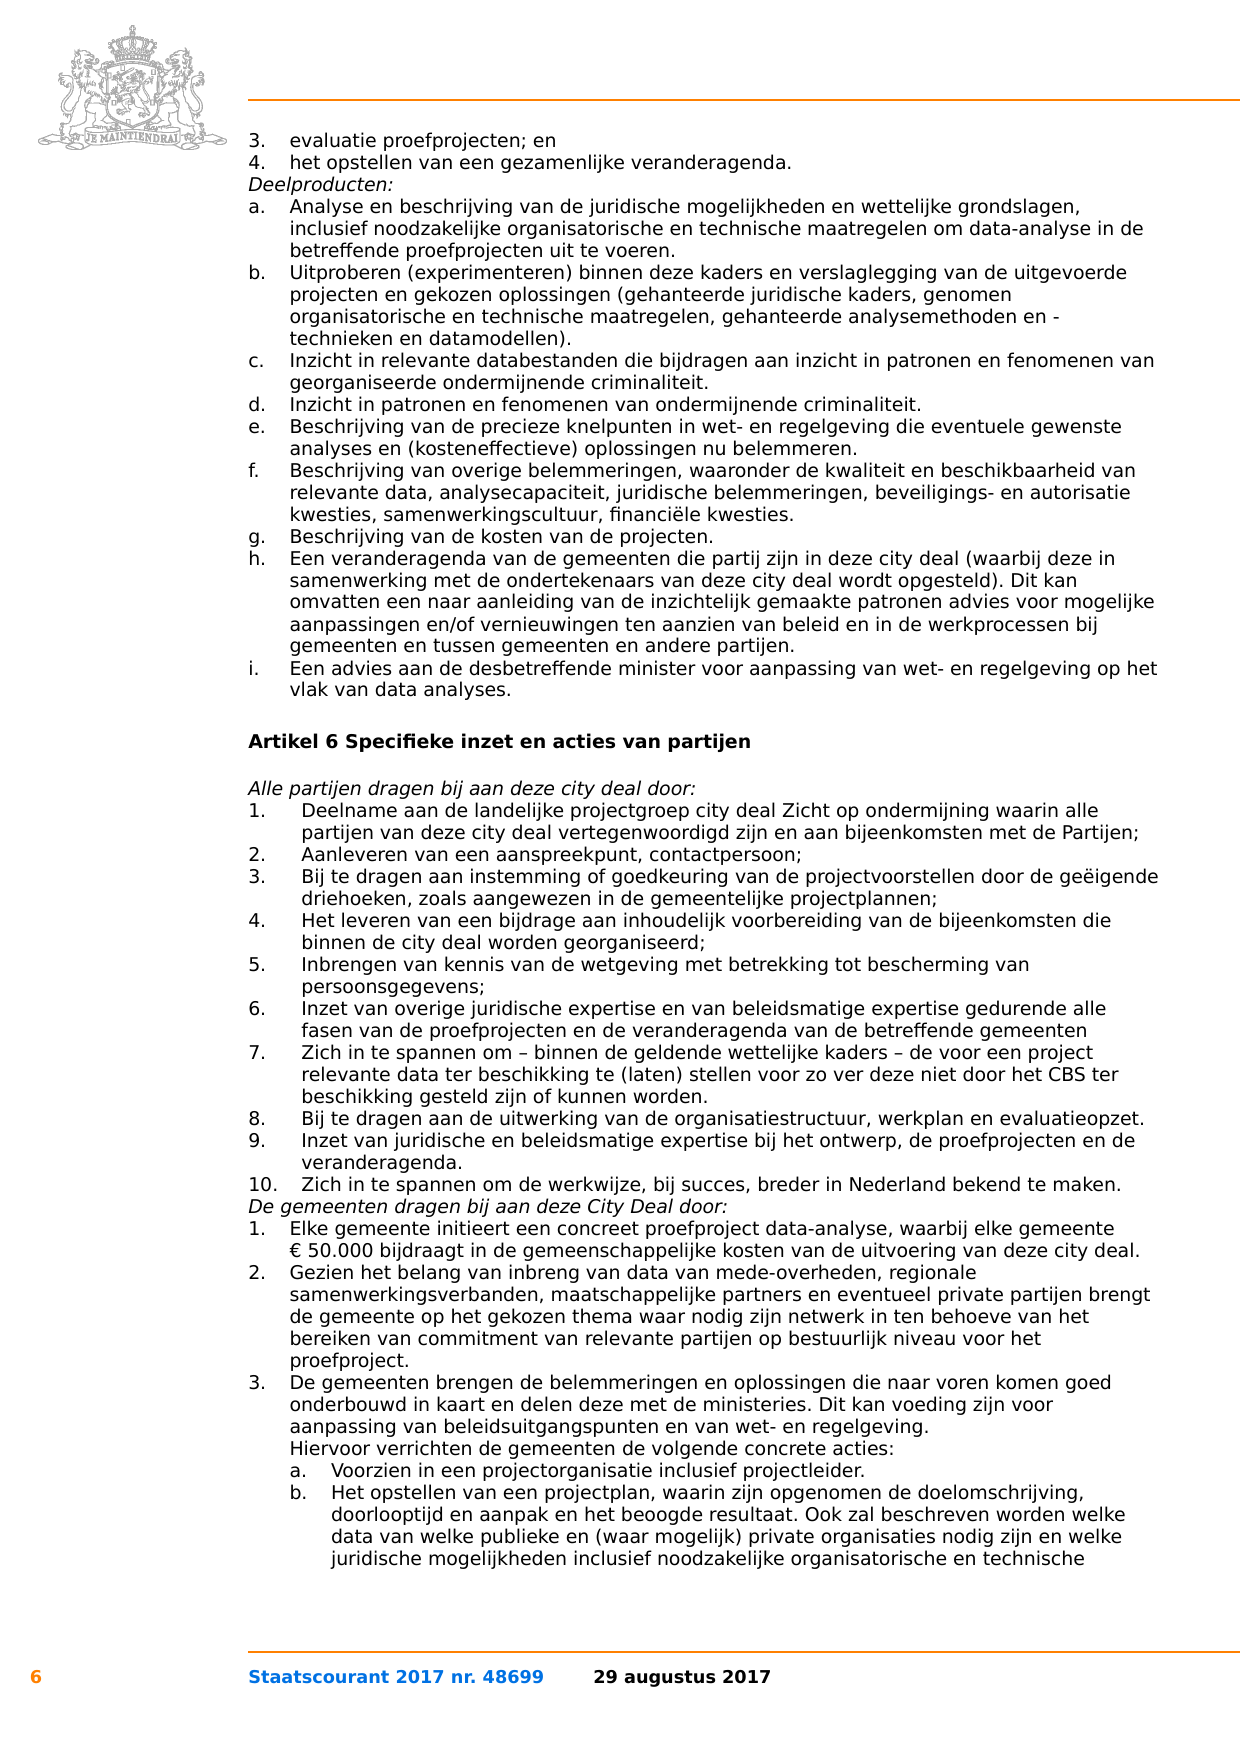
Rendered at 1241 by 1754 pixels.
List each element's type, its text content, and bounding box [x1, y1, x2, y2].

text 1. Deelname aan de landelijke projectgroep city deal Zicht op ondermijning waarin alle partijen van deze city deal vertegenwoordigd zijn en aan bijeenkomsten met de Partijen; [248, 800, 1163, 844]
text 9. Inzet van juridische en beleidsmatige expertise bij het ontwerp, de proefprojecten en de veranderagenda. [248, 1130, 1163, 1174]
text i. Een advies aan de desbetreffende minister voor aanpassing van wet- en regelgeving op het vlak van data analyses. [248, 657, 1163, 701]
text Alle partijen dragen bij aan deze city deal door: [248, 778, 1163, 800]
text Deelproducten: [248, 174, 1163, 196]
text c. Inzicht in relevante databestanden die bijdragen aan inzicht in patronen en fenomenen van georganiseerde ondermijnende criminaliteit. [248, 350, 1163, 394]
text e. Beschrijving van de precieze knelpunten in wet- en regelgeving die eventuele gewenste analyses en (kosteneffectieve) oplossingen nu belemmeren. [248, 416, 1163, 459]
text 10. Zich in te spannen om de werkwijze, bij succes, breder in Nederland bekend te maken. [248, 1174, 1163, 1196]
text 7. Zich in te spannen om – binnen de geldende wettelijke kaders – de voor een project relevante data ter beschikking te (laten) stellen voor zo ver deze niet door het CBS ter beschikking gesteld zijn of kunnen worden. [248, 1042, 1163, 1108]
text h. Een veranderagenda van de gemeenten die partij zijn in deze city deal (waarbij deze in samenwerking met de ondertekenaars van deze city deal wordt opgesteld). Dit kan omvatten een naar aanleiding van de inzichtelijk gemaakte patronen advies voor mogelijke aanpassingen en/of vernieuwingen ten aanzien van beleid en in de werkprocessen bij gemeenten en tussen gemeenten en andere partijen. [248, 547, 1163, 657]
text 5. Inbrengen van kennis van de wetgeving met betrekking tot bescherming van persoonsgegevens; [248, 954, 1163, 998]
text 2. Aanleveren van een aanspreekpunt, contactpersoon; [248, 844, 1163, 866]
text 3. Bij te dragen aan instemming of goedkeuring van de projectvoorstellen door de geëigende driehoeken, zoals aangewezen in de gemeentelijke projectplannen; [248, 866, 1163, 910]
text d. Inzicht in patronen en fenomenen van ondermijnende criminaliteit. [248, 394, 1163, 416]
subtitle Artikel 6 Specifieke inzet en acties van partijen [248, 731, 1163, 753]
text g. Beschrijving van de kosten van de projecten. [248, 526, 1163, 547]
text f. Beschrijving van overige belemmeringen, waaronder de kwaliteit en beschikbaarheid van relevante data, analysecapaciteit, juridische belemmeringen, beveiligings- en autorisatie kwesties, samenwerkingscultuur, financiële kwesties. [248, 459, 1163, 526]
text 3. De gemeenten brengen de belemmeringen en oplossingen die naar voren komen goed onderbouwd in kaart en delen deze met de ministeries. Dit kan voeding zijn voor aanpassing van beleidsuitgangspunten en van wet- en regelgeving. [248, 1372, 1163, 1438]
text 6. Inzet van overige juridische expertise en van beleidsmatige expertise gedurende alle fasen van de proefprojecten en de veranderagenda van de betreffende gemeenten [248, 998, 1163, 1042]
text De gemeenten dragen bij aan deze City Deal door: [248, 1196, 1163, 1218]
text 1. Elke gemeente initieert een concreet proefproject data-analyse, waarbij elke gemeente € 50.000 bijdraagt in de gemeenschappelijke kosten van de uitvoering van deze city deal. [248, 1218, 1163, 1262]
text b. Het opstellen van een projectplan, waarin zijn opgenomen de doelomschrijving, doorlooptijd en aanpak en het beoogde resultaat. Ook zal beschreven worden welke data van welke publieke en (waar mogelijk) private organisaties nodig zijn en welke juridische mogelijkheden inclusief noodzakelijke organisatorische en technische [289, 1482, 1163, 1569]
text 8. Bij te dragen aan de uitwerking van de organisatiestructuur, werkplan en evaluatieopzet. [248, 1108, 1163, 1130]
text 4. Het leveren van een bijdrage aan inhoudelijk voorbereiding van de bijeenkomsten die binnen de city deal worden georganiseerd; [248, 910, 1163, 954]
picture [38, 25, 227, 150]
text 4. het opstellen van een gezamenlijke veranderagenda. [248, 152, 1163, 174]
text a. Analyse en beschrijving van de juridische mogelijkheden en wettelijke grondslagen, inclusief noodzakelijke organisatorische en technische maatregelen om data-analyse in de betreffende proefprojecten uit te voeren. [248, 196, 1163, 262]
text b. Uitproberen (experimenteren) binnen deze kaders en verslaglegging van de uitgevoerde projecten en gekozen oplossingen (gehanteerde juridische kaders, genomen organisatorische en technische maatregelen, gehanteerde analysemethoden en -technieken en datamodellen). [248, 262, 1163, 350]
text a. Voorzien in een projectorganisatie inclusief projectleider. [289, 1460, 1163, 1482]
text Hiervoor verrichten de gemeenten de volgende concrete acties: [289, 1438, 1163, 1460]
text 3. evaluatie proefprojecten; en [248, 130, 1163, 152]
text 2. Gezien het belang van inbreng van data van mede-overheden, regionale samenwerkingsverbanden, maatschappelijke partners en eventueel private partijen brengt de gemeente op het gekozen thema waar nodig zijn netwerk in ten behoeve van het bereiken van commitment van relevante partijen op bestuurlijk niveau voor het proefproject. [248, 1262, 1163, 1372]
